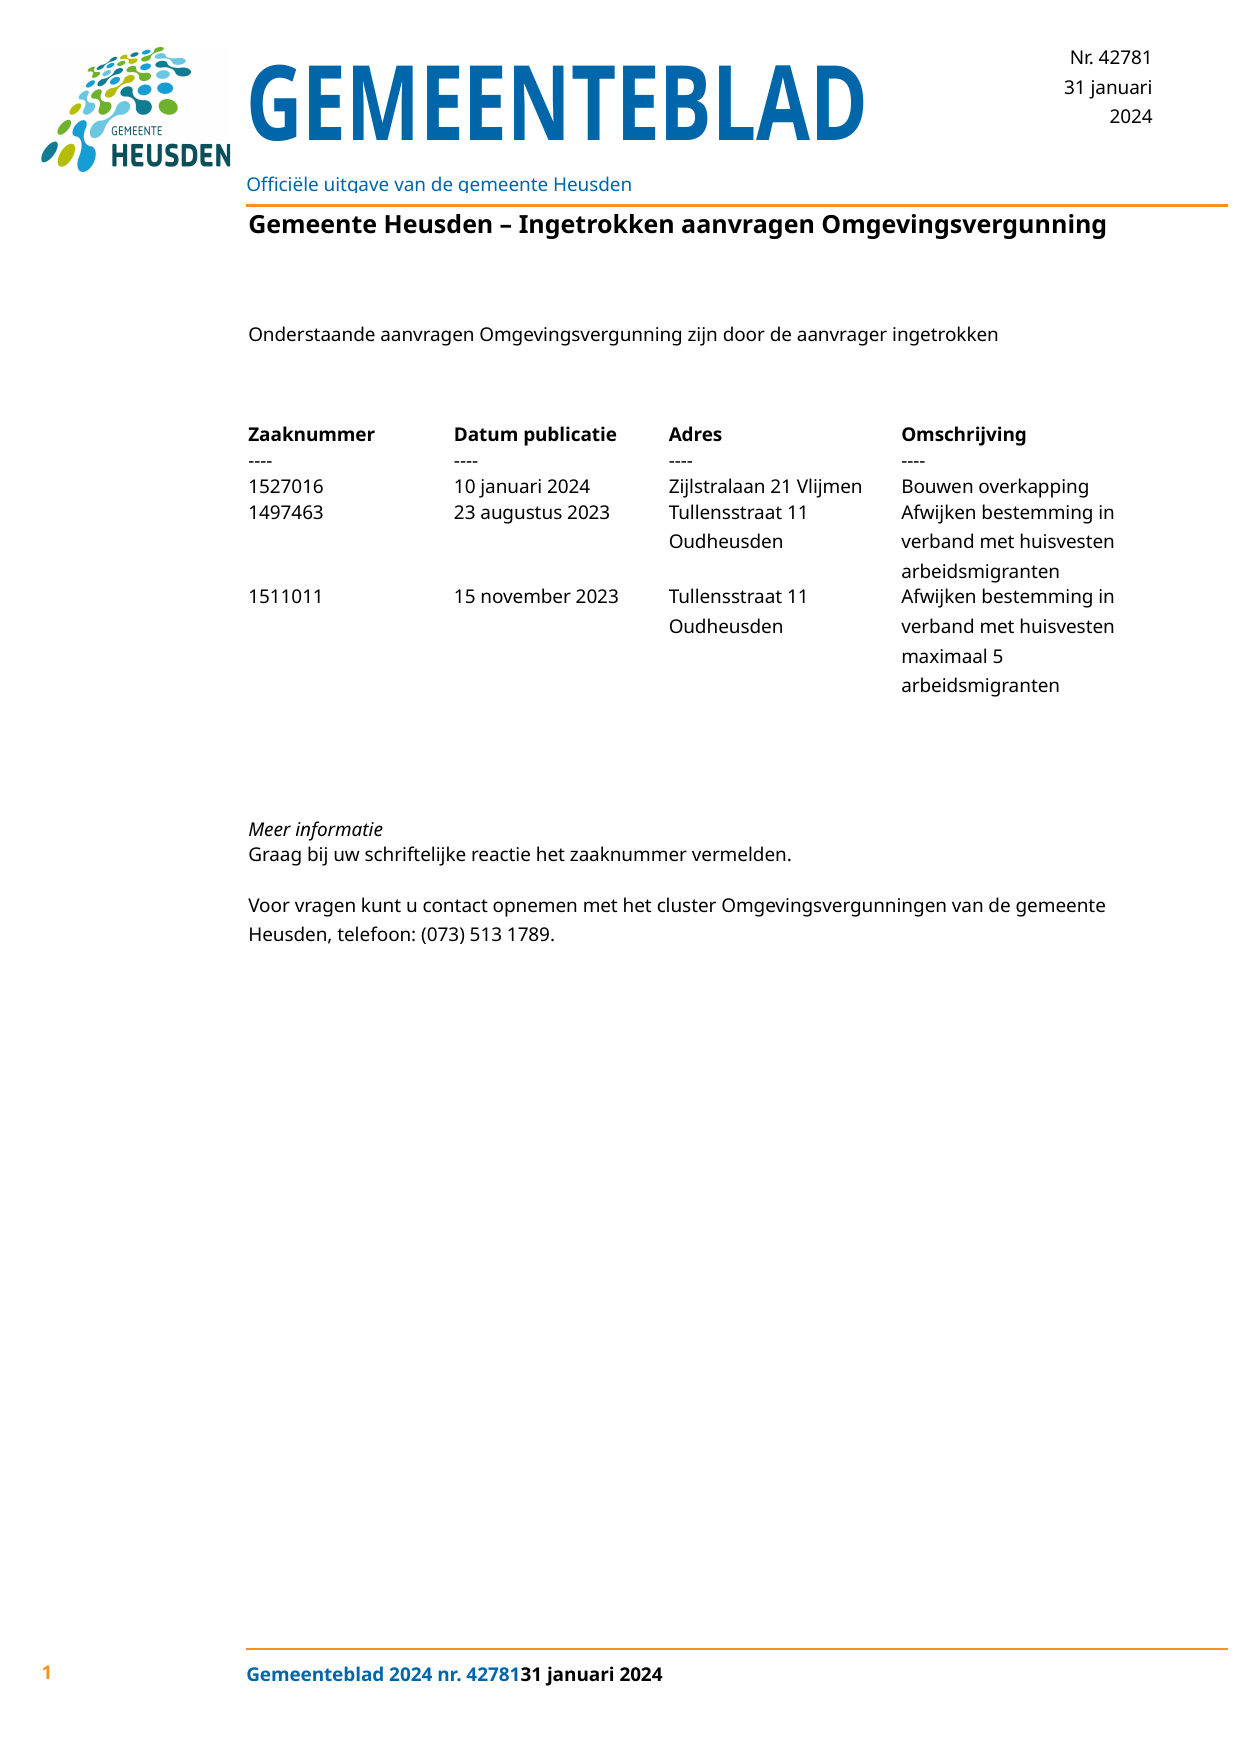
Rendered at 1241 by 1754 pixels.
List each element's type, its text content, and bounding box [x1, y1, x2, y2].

table_cell ---- [669, 448, 901, 473]
table_cell Afwijken bestemming in verband met huisvesten arbeidsmigranten [901, 499, 1152, 584]
table_cell 15 november 2023 [454, 584, 668, 698]
table_header Zaaknummer [248, 422, 454, 447]
table_cell ---- [248, 448, 454, 473]
table_cell Zijlstralaan 21 Vlijmen [669, 473, 901, 499]
table_cell Tullensstraat 11 Oudheusden [669, 499, 901, 584]
text Gemeente Heusden – Ingetrokken aanvragen Omgevingsvergunning [248, 207, 1152, 241]
table_cell 10 januari 2024 [454, 473, 668, 499]
table_header Adres [669, 422, 901, 447]
picture [41, 47, 231, 172]
table_cell 1497463 [248, 499, 454, 584]
text Graag bij uw schriftelijke reactie het zaaknummer vermelden. [248, 842, 1152, 867]
text Voor vragen kunt u contact opnemen met het cluster Omgevingsvergunningen van de gemeente Heusden, telefoon: (073) 513 1789. [248, 892, 1152, 947]
text Meer informatie [248, 816, 1152, 842]
table_cell 23 augustus 2023 [454, 499, 668, 584]
table_cell 1527016 [248, 473, 454, 499]
table_cell Bouwen overkapping [901, 473, 1152, 499]
table_header Omschrijving [901, 422, 1152, 447]
text Onderstaande aanvragen Omgevingsvergunning zijn door de aanvrager ingetrokken [248, 321, 1152, 346]
table_cell Tullensstraat 11 Oudheusden [669, 584, 901, 698]
table_cell ---- [901, 448, 1152, 473]
table_cell Afwijken bestemming in verband met huisvesten maximaal 5 arbeidsmigranten [901, 584, 1152, 698]
table_header Datum publicatie [454, 422, 668, 447]
table_cell ---- [454, 448, 668, 473]
table_cell 1511011 [248, 584, 454, 698]
